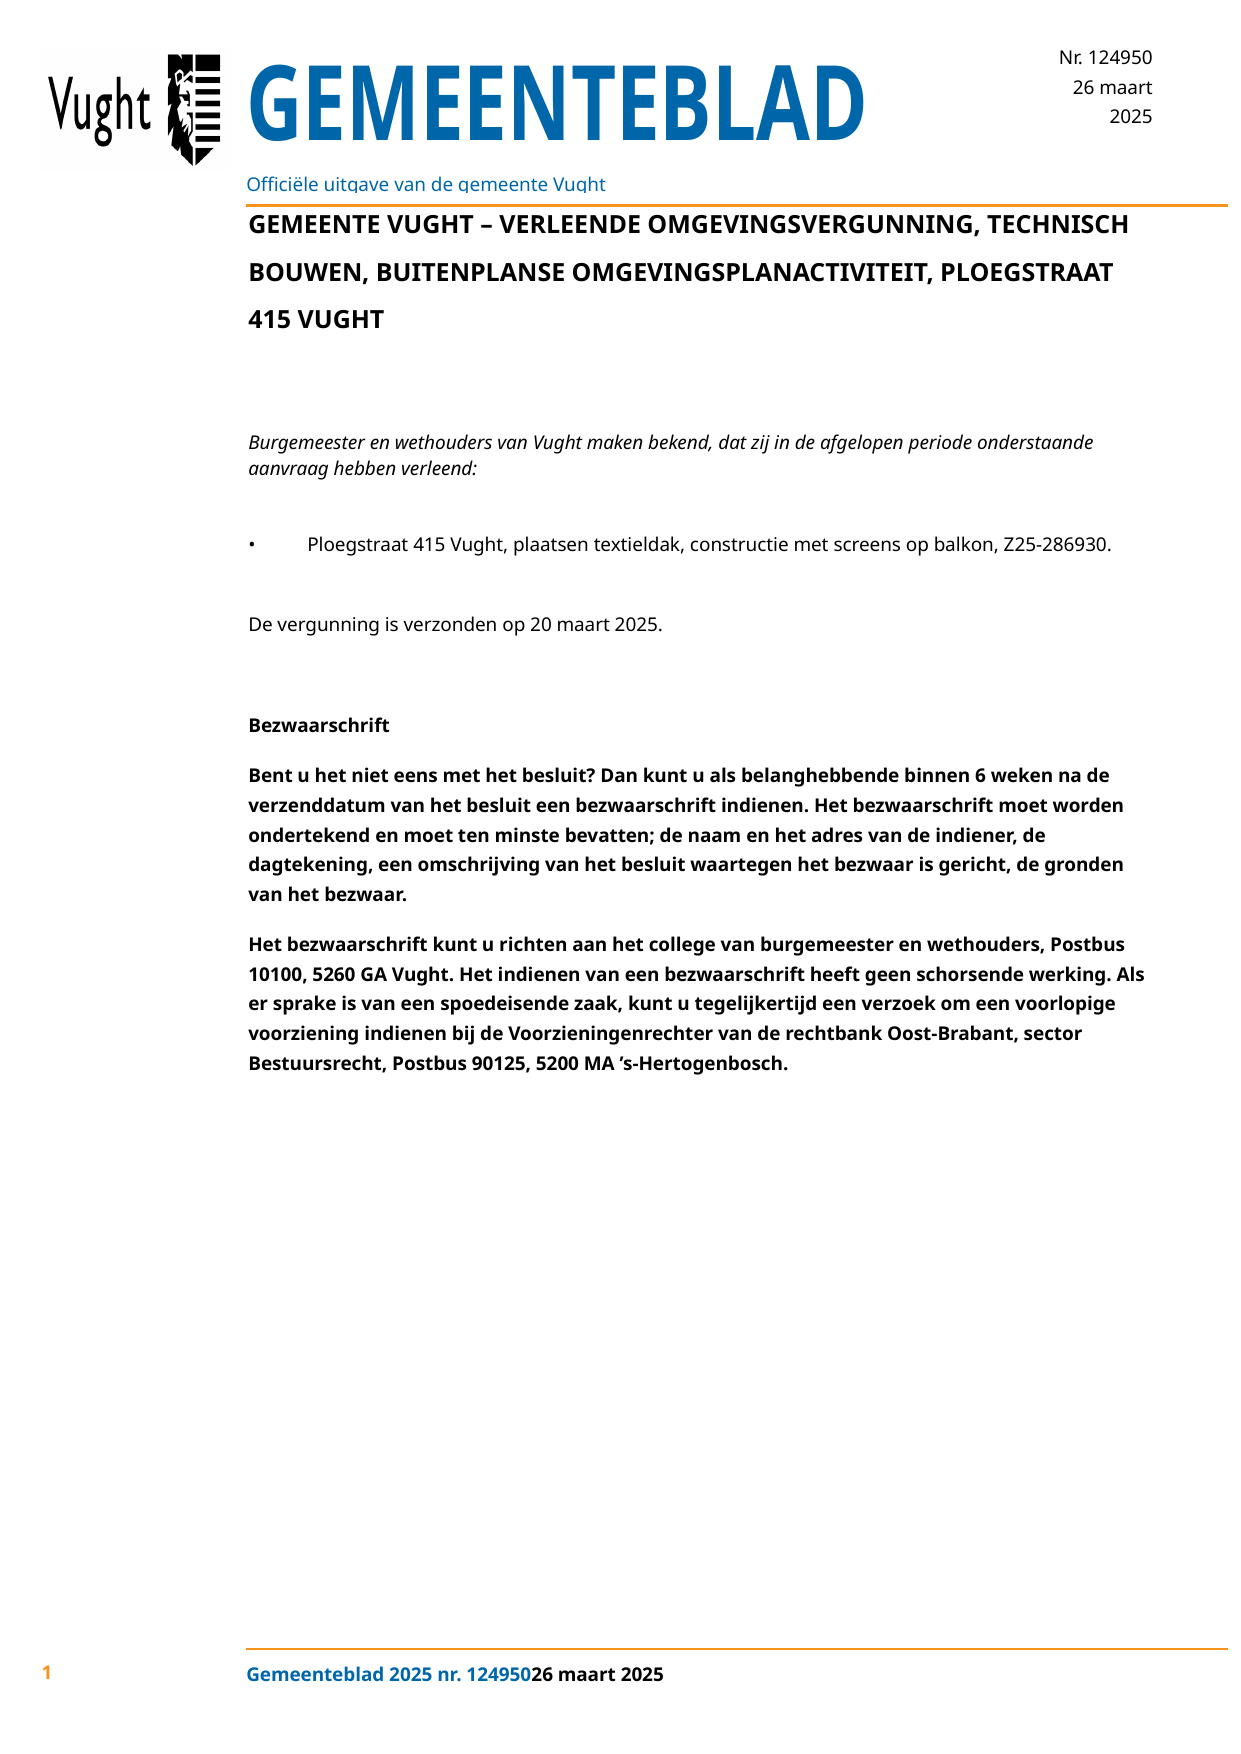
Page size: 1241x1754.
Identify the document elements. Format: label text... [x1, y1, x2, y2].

text De vergunning is verzonden op 20 maart 2025. [248, 611, 1152, 637]
text Bent u het niet eens met het besluit? Dan kunt u als belanghebbende binnen 6 weken na de verzenddatum van het besluit een bezwaarschrift indienen. Het bezwaarschrift moet worden ondertekend en moet ten minste bevatten; de naam en het adres van de indiener, de dagtekening, een omschrijving van het besluit waartegen het bezwaar is gericht, de gronden van het bezwaar. [248, 763, 1152, 907]
list Ploegstraat 415 Vught, plaatsen textieldak, constructie met screens op balkon, Z25-286930. [248, 531, 1152, 557]
text Burgemeester en wethouders van Vught maken bekend, dat zij in de afgelopen periode onderstaande aanvraag hebben verleend: [248, 429, 1152, 481]
text GEMEENTE VUGHT – VERLEENDE OMGEVINGSVERGUNNING, TECHNISCH BOUWEN, BUITENPLANSE OMGEVINGSPLANACTIVITEIT, PLOEGSTRAAT 415 VUGHT [248, 207, 1152, 336]
picture [41, 47, 231, 172]
text Bezwaarschrift [248, 712, 1152, 738]
text Het bezwaarschrift kunt u richten aan het college van burgemeester en wethouders, Postbus 10100, 5260 GA Vught. Het indienen van een bezwaarschrift heeft geen schorsende werking. Als er sprake is van een spoedeisende zaak, kunt u tegelijkertijd een verzoek om een voorlopige voorziening indienen bij de Voorzieningenrechter van de rechtbank Oost-Brabant, sector Bestuursrecht, Postbus 90125, 5200 MA ’s-Hertogenbosch. [248, 931, 1152, 1075]
